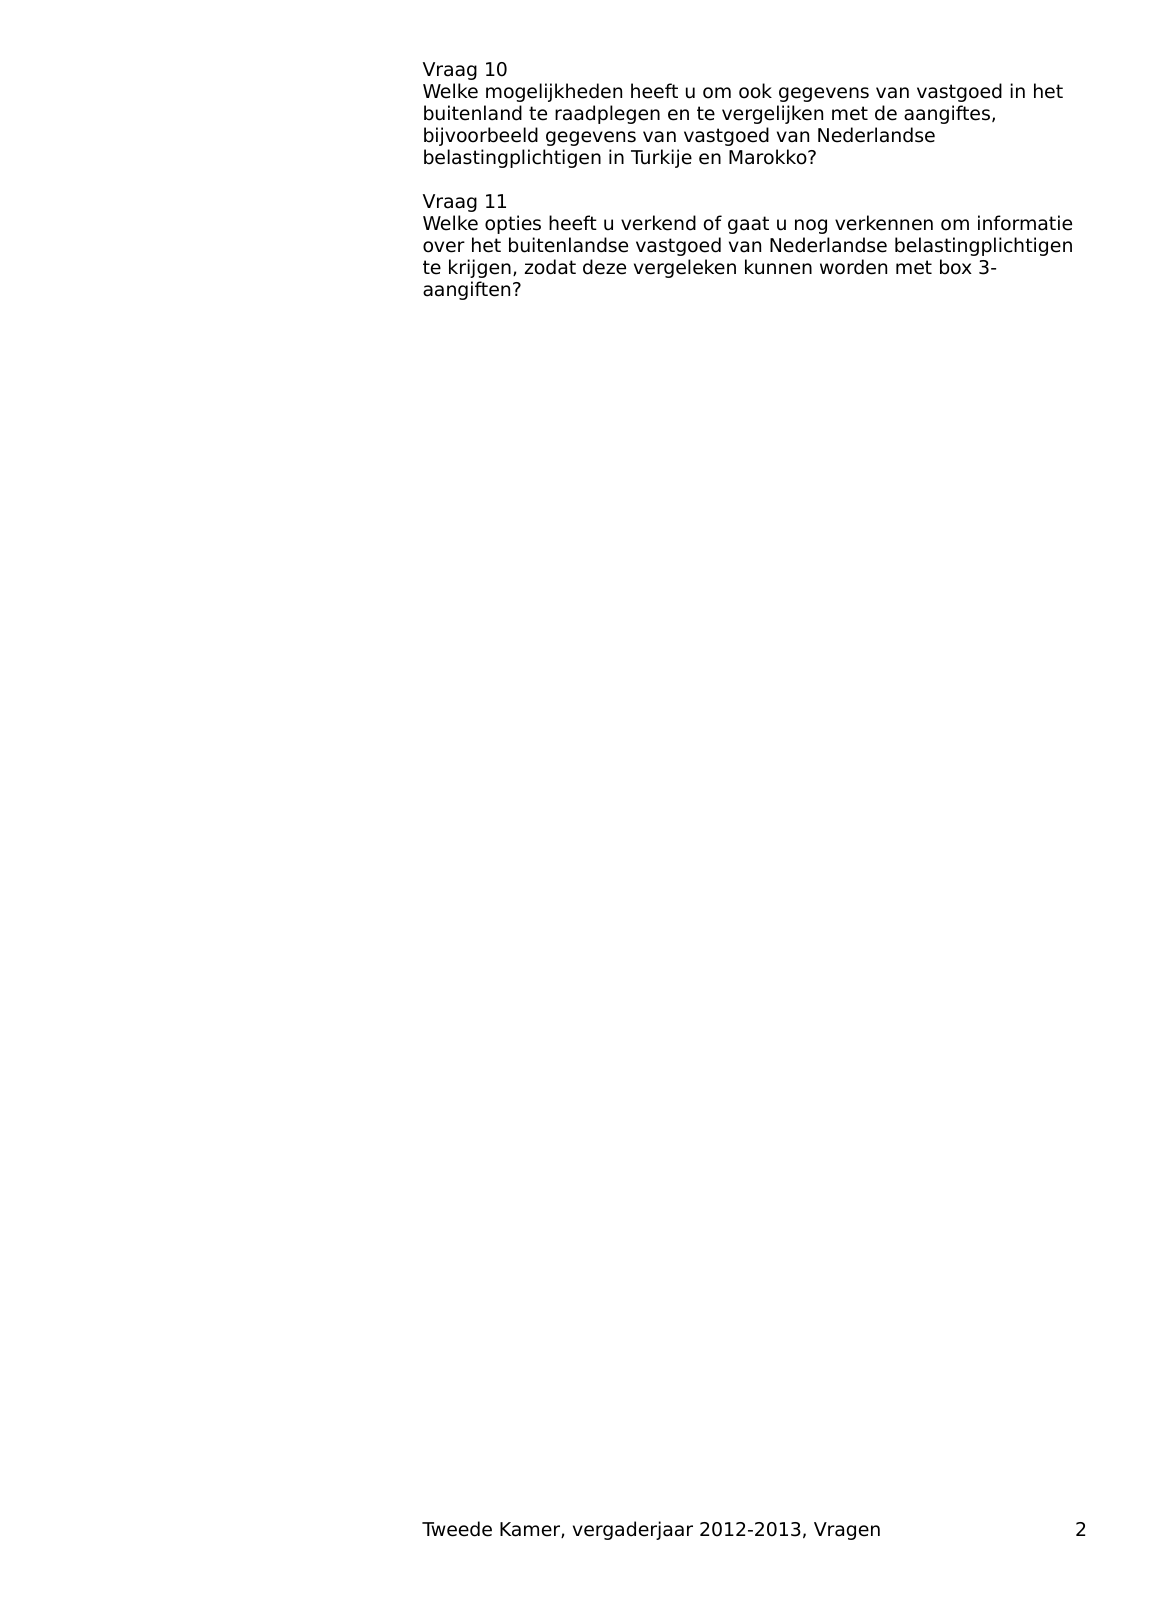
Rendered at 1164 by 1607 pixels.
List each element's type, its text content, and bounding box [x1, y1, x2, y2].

text Welke mogelijkheden heeft u om ook gegevens van vastgoed in het buitenland te raadplegen en te vergelijken met de aangiftes, bijvoorbeeld gegevens van vastgoed van Nederlandse belastingplichtigen in Turkije en Marokko? [422, 81, 1087, 169]
text Welke opties heeft u verkend of gaat u nog verkennen om informatie over het buitenlandse vastgoed van Nederlandse belastingplichtigen te krijgen, zodat deze vergeleken kunnen worden met box 3-aangiften? [422, 213, 1087, 301]
text Vraag 10 [422, 59, 1087, 81]
text Vraag 11 [422, 191, 1087, 213]
